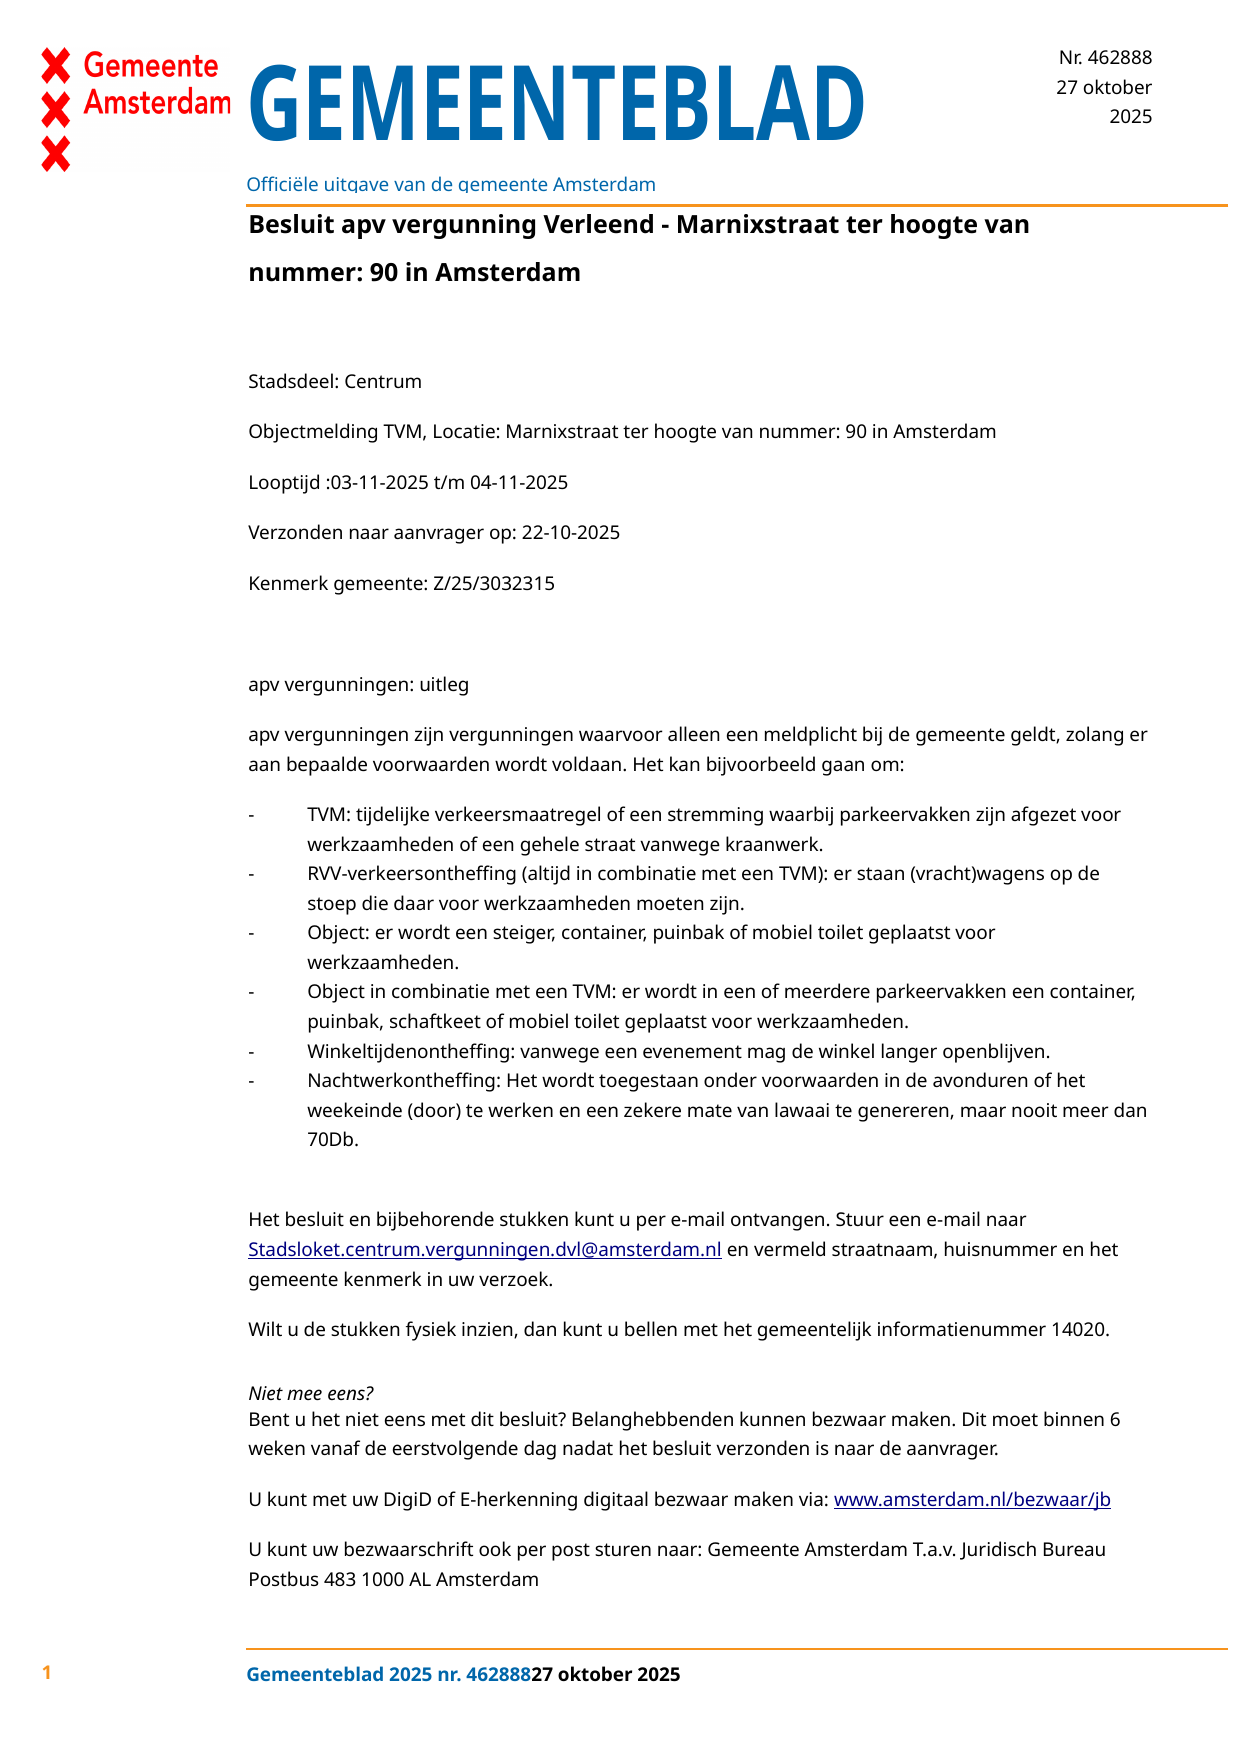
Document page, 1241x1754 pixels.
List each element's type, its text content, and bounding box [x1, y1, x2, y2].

text Besluit apv vergunning Verleend - Marnixstraat ter hoogte van nummer: 90 in Amsterdam [248, 207, 1152, 288]
picture [41, 47, 231, 172]
text Wilt u de stukken fysiek inzien, dan kunt u bellen met het gemeentelijk informatienummer 14020. [248, 1316, 1152, 1342]
text Bent u het niet eens met dit besluit? Belanghebbenden kunnen bezwaar maken. Dit moet binnen 6 weken vanaf de eerstvolgende dag nadat het besluit verzonden is naar de aanvrager. [248, 1406, 1152, 1461]
list RVV-verkeersontheffing (altijd in combinatie met een TVM): er staan (vracht)wagens op de stoep die daar voor werkzaamheden moeten zijn. [248, 860, 1152, 916]
list Object in combinatie met een TVM: er wordt in een of meerdere parkeervakken een container, puinbak, schaftkeet of mobiel toilet geplaatst voor werkzaamheden. [248, 979, 1152, 1034]
text Kenmerk gemeente: Z/25/3032315 [248, 570, 1152, 596]
text U kunt met uw DigiD of E-herkenning digitaal bezwaar maken via: www.amsterdam.nl/bezwaar/jb [248, 1486, 1152, 1512]
text Looptijd :03-11-2025 t/m 04-11-2025 [248, 469, 1152, 495]
text Objectmelding TVM, Locatie: Marnixstraat ter hoogte van nummer: 90 in Amsterdam [248, 419, 1152, 444]
text Niet mee eens? [248, 1380, 1152, 1406]
list Nachtwerkontheffing: Het wordt toegestaan onder voorwaarden in de avonduren of het weekeinde (door) te werken en een zekere mate van lawaai te genereren, maar nooit meer dan 70Db. [248, 1067, 1152, 1152]
text Stadsdeel: Centrum [248, 368, 1152, 394]
text Het besluit en bijbehorende stukken kunt u per e-mail ontvangen. Stuur een e-mail naar Stadsloket.centrum.vergunningen.dvl@amsterdam.nl en vermeld straatnaam, huisnummer en het gemeente kenmerk in uw verzoek. [248, 1207, 1152, 1292]
list Winkeltijdenontheffing: vanwege een evenement mag de winkel langer openblijven. [248, 1038, 1152, 1064]
text Verzonden naar aanvrager op: 22-10-2025 [248, 519, 1152, 545]
text U kunt uw bezwaarschrift ook per post sturen naar: Gemeente Amsterdam T.a.v. Juridisch Bureau Postbus 483 1000 AL Amsterdam [248, 1536, 1152, 1592]
list TVM: tijdelijke verkeersmaatregel of een stremming waarbij parkeervakken zijn afgezet voor werkzaamheden of een gehele straat vanwege kraanwerk. [248, 801, 1152, 857]
list Object: er wordt een steiger, container, puinbak of mobiel toilet geplaatst voor werkzaamheden. [248, 919, 1152, 975]
text apv vergunningen zijn vergunningen waarvoor alleen een meldplicht bij de gemeente geldt, zolang er aan bepaalde voorwaarden wordt voldaan. Het kan bijvoorbeeld gaan om: [248, 721, 1152, 777]
text apv vergunningen: uitleg [248, 671, 1152, 697]
